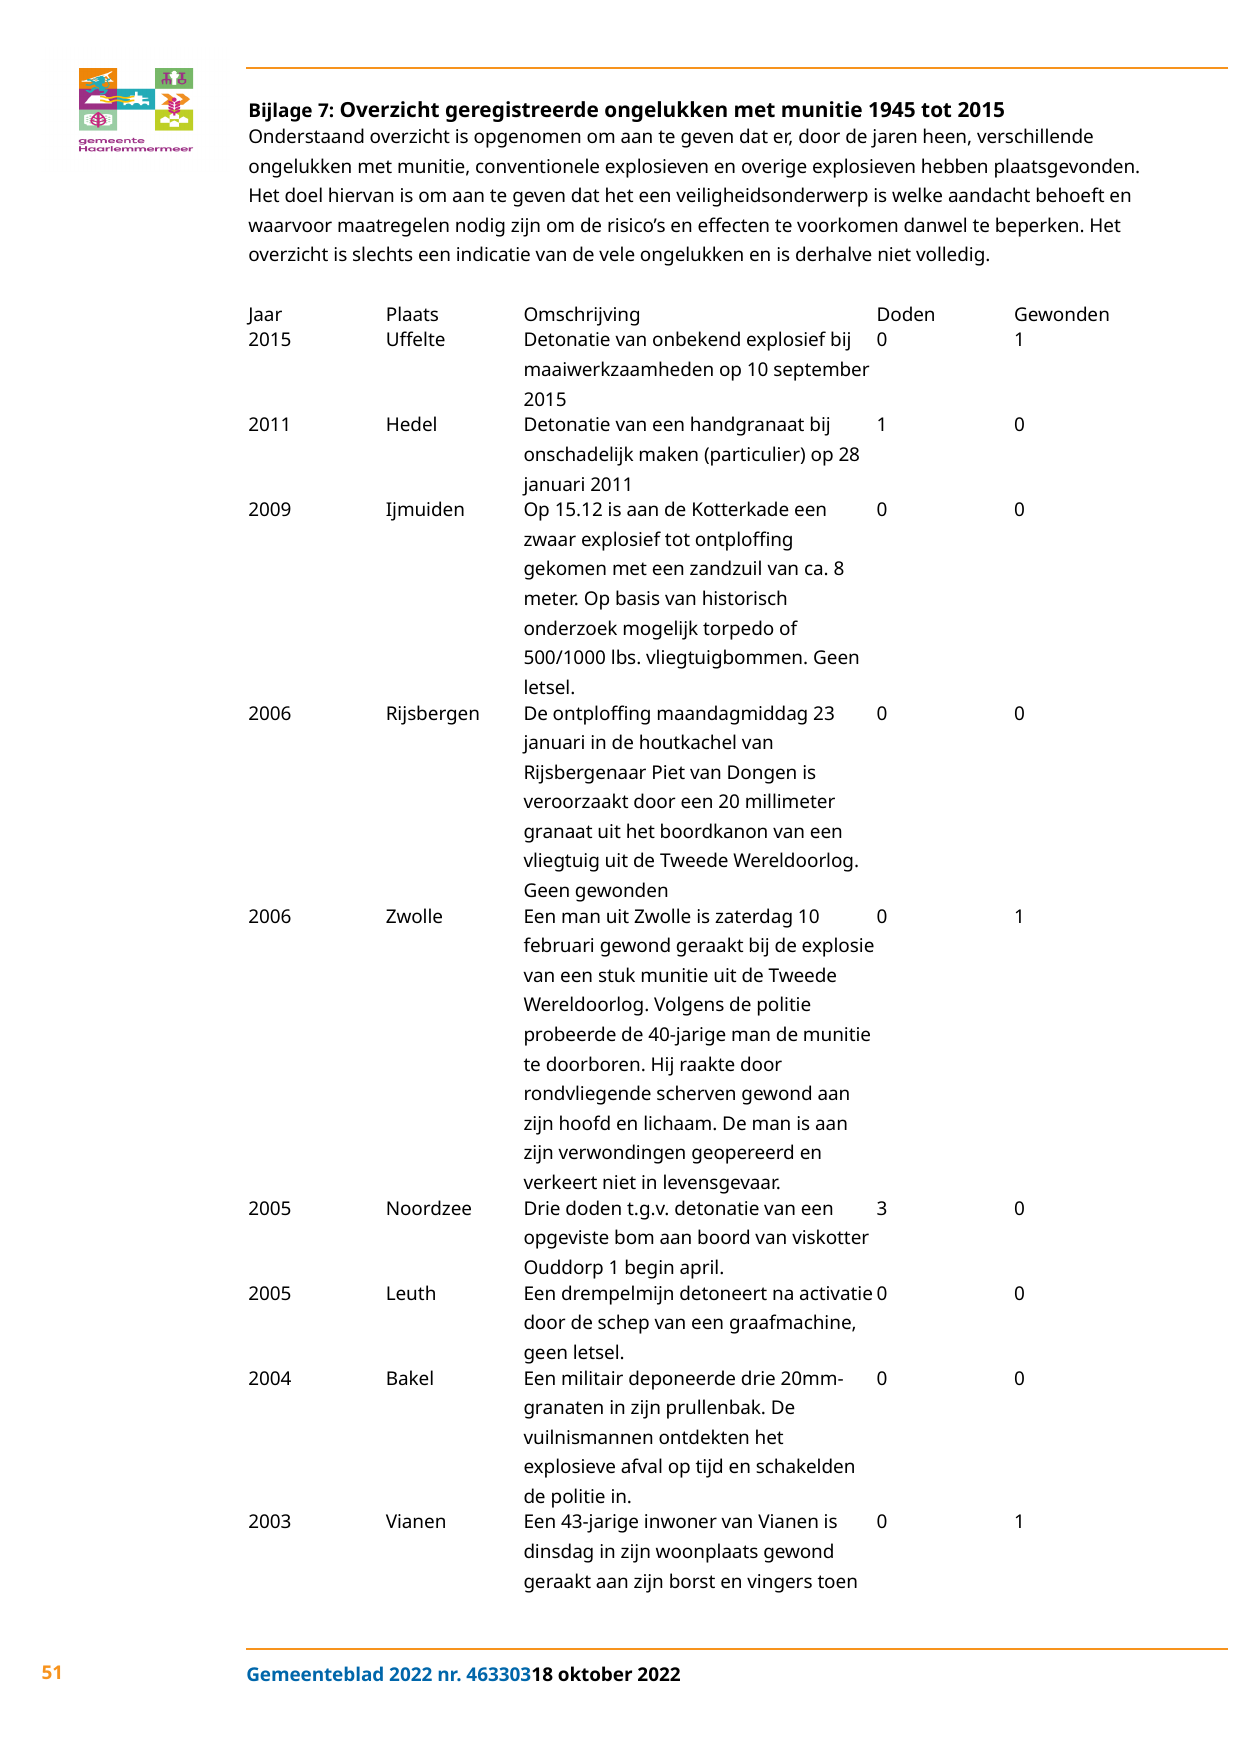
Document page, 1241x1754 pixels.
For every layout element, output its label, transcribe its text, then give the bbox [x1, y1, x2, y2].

table_cell Een man uit Zwolle is zaterdag 10 februari gewond geraakt bij de explosie van een stuk munitie uit de Tweede Wereldoorlog. Volgens de politie probeerde de 40-jarige man de munitie te doorboren. Hij raakte door rondvliegende scherven gewond aan zijn hoofd en lichaam. De man is aan zijn verwondingen geopereerd en verkeert niet in levensgevaar. [523, 903, 876, 1195]
table_cell Een militair deponeerde drie 20mm-granaten in zijn prullenbak. De vuilnismannen ontdekten het explosieve afval op tijd en schakelden de politie in. [523, 1365, 876, 1509]
table_cell 0 [876, 700, 1014, 903]
table_cell De ontploffing maandagmiddag 23 januari in de houtkachel van Rijsbergenaar Piet van Dongen is veroorzaakt door een 20 millimeter granaat uit het boordkanon van een vliegtuig uit de Tweede Wereldoorlog. Geen gewonden [523, 700, 876, 903]
table_cell 0 [1014, 700, 1152, 903]
table_cell 0 [1014, 1195, 1152, 1280]
table_cell Hedel [386, 412, 523, 496]
table_cell 2003 [248, 1509, 386, 1593]
table_cell 2011 [248, 412, 386, 496]
table_cell 0 [876, 496, 1014, 700]
table_cell 2004 [248, 1365, 386, 1509]
table_cell Detonatie van onbekend explosief bij maaiwerkzaamheden op 10 september 2015 [523, 327, 876, 412]
text Bijlage 7: Overzicht geregistreerde ongelukken met munitie 1945 tot 2015 [248, 95, 1152, 123]
table_cell Rijsbergen [386, 700, 523, 903]
table_header Jaar [248, 301, 386, 327]
table_cell Een 43-jarige inwoner van Vianen is dinsdag in zijn woonplaats gewond geraakt aan zijn borst en vingers toen [523, 1509, 876, 1593]
table_cell Detonatie van een handgranaat bij onschadelijk maken (particulier) op 28 januari 2011 [523, 412, 876, 496]
table_header Omschrijving [523, 301, 876, 327]
text Onderstaand overzicht is opgenomen om aan te geven dat er, door de jaren heen, verschillende ongelukken met munitie, conventionele explosieven en overige explosieven hebben plaatsgevonden. Het doel hiervan is om aan te geven dat het een veiligheidsonderwerp is welke aandacht behoeft en waarvoor maatregelen nodig zijn om de risico’s en effecten te voorkomen danwel te beperken. Het overzicht is slechts een indicatie van de vele ongelukken en is derhalve niet volledig. [248, 123, 1152, 267]
table_cell Op 15.12 is aan de Kotterkade een zwaar explosief tot ontploffing gekomen met een zandzuil van ca. 8 meter. Op basis van historisch onderzoek mogelijk torpedo of 500/1000 lbs. vliegtuigbommen. Geen letsel. [523, 496, 876, 700]
table_cell 0 [1014, 412, 1152, 496]
table_cell Drie doden t.g.v. detonatie van een opgeviste bom aan boord van viskotter Ouddorp 1 begin april. [523, 1195, 876, 1280]
table_cell 0 [1014, 496, 1152, 700]
table_header Doden [876, 301, 1014, 327]
table_cell 0 [876, 327, 1014, 412]
table_cell Zwolle [386, 903, 523, 1195]
table_cell 2005 [248, 1195, 386, 1280]
table_cell 0 [876, 1280, 1014, 1365]
table_cell 1 [1014, 327, 1152, 412]
table_cell Leuth [386, 1280, 523, 1365]
table_cell 0 [876, 1365, 1014, 1509]
table_cell 0 [876, 903, 1014, 1195]
table_cell 2015 [248, 327, 386, 412]
table_cell 0 [1014, 1365, 1152, 1509]
table_cell Uffelte [386, 327, 523, 412]
table_cell 0 [1014, 1280, 1152, 1365]
table_header Gewonden [1014, 301, 1152, 327]
table_cell Noordzee [386, 1195, 523, 1280]
table_cell 2006 [248, 700, 386, 903]
table_cell 3 [876, 1195, 1014, 1280]
table_cell 2009 [248, 496, 386, 700]
table_cell 1 [1014, 903, 1152, 1195]
table_cell Bakel [386, 1365, 523, 1509]
table_header Plaats [386, 301, 523, 327]
table_cell 1 [876, 412, 1014, 496]
table_cell Ijmuiden [386, 496, 523, 700]
picture [41, 47, 231, 172]
table_cell 0 [876, 1509, 1014, 1593]
table_cell Een drempelmijn detoneert na activatie door de schep van een graafmachine, geen letsel. [523, 1280, 876, 1365]
table_cell 2005 [248, 1280, 386, 1365]
table_cell Vianen [386, 1509, 523, 1593]
table_cell 1 [1014, 1509, 1152, 1593]
table_cell 2006 [248, 903, 386, 1195]
